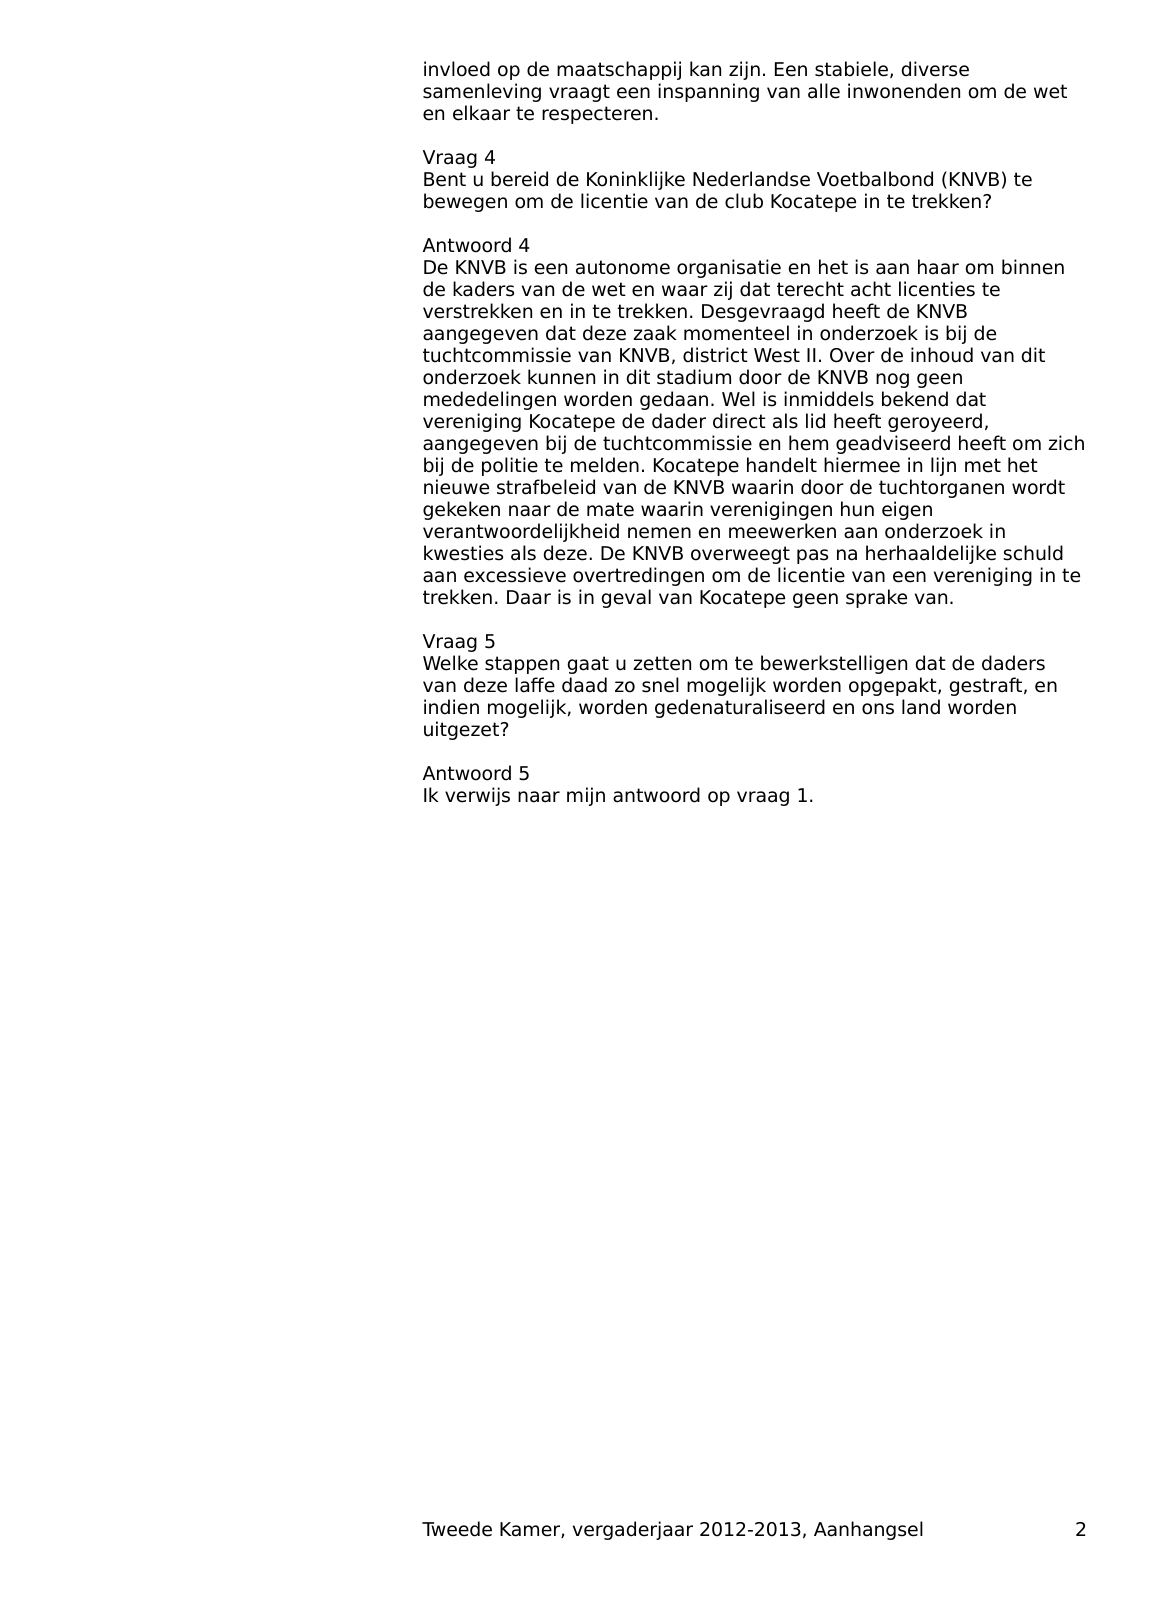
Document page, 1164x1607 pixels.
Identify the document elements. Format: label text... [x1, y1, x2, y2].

text Vraag 5 [422, 631, 1087, 653]
text Ik verwijs naar mijn antwoord op vraag 1. [422, 785, 1087, 807]
text De KNVB is een autonome organisatie en het is aan haar om binnen de kaders van de wet en waar zij dat terecht acht licenties te verstrekken en in te trekken. Desgevraagd heeft de KNVB aangegeven dat deze zaak momenteel in onderzoek is bij de tuchtcommissie van KNVB, district West II. Over de inhoud van dit onderzoek kunnen in dit stadium door de KNVB nog geen mededelingen worden gedaan. Wel is inmiddels bekend dat vereniging Kocatepe de dader direct als lid heeft geroyeerd, aangegeven bij de tuchtcommissie en hem geadviseerd heeft om zich bij de politie te melden. Kocatepe handelt hiermee in lijn met het nieuwe strafbeleid van de KNVB waarin door de tuchtorganen wordt gekeken naar de mate waarin verenigingen hun eigen verantwoordelijkheid nemen en meewerken aan onderzoek in kwesties als deze. De KNVB overweegt pas na herhaaldelijke schuld aan excessieve overtredingen om de licentie van een vereniging in te trekken. Daar is in geval van Kocatepe geen sprake van. [422, 257, 1087, 609]
text Vraag 4 [422, 147, 1087, 169]
text invloed op de maatschappij kan zijn. Een stabiele, diverse samenleving vraagt een inspanning van alle inwonenden om de wet en elkaar te respecteren. [422, 59, 1087, 125]
text Bent u bereid de Koninklijke Nederlandse Voetbalbond (KNVB) te bewegen om de licentie van de club Kocatepe in te trekken? [422, 169, 1087, 213]
text Antwoord 5 [422, 763, 1087, 785]
text Welke stappen gaat u zetten om te bewerkstelligen dat de daders van deze laffe daad zo snel mogelijk worden opgepakt, gestraft, en indien mogelijk, worden gedenaturaliseerd en ons land worden uitgezet? [422, 653, 1087, 741]
text Antwoord 4 [422, 235, 1087, 257]
